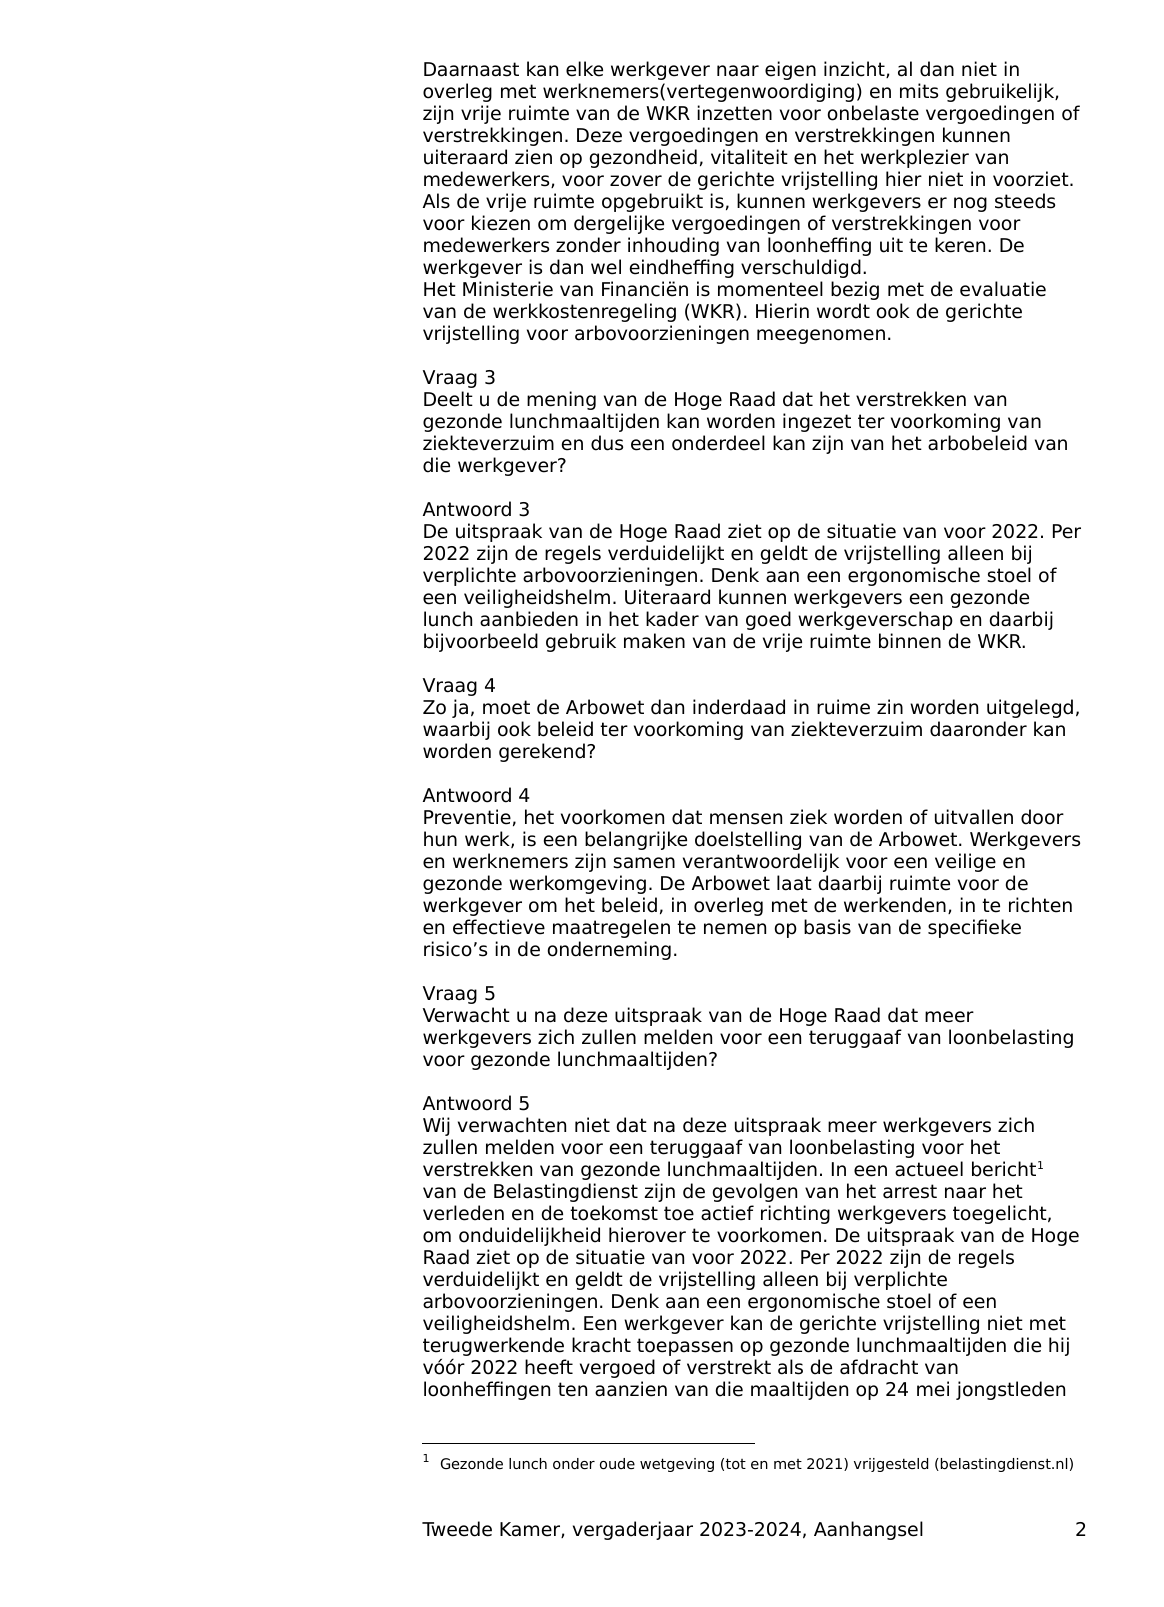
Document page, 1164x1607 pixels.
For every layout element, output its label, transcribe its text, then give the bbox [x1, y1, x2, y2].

text Verwacht u na deze uitspraak van de Hoge Raad dat meer werkgevers zich zullen melden voor een teruggaaf van loonbelasting voor gezonde lunchmaaltijden? [422, 1005, 1087, 1071]
text Zo ja, moet de Arbowet dan inderdaad in ruime zin worden uitgelegd, waarbij ook beleid ter voorkoming van ziekteverzuim daaronder kan worden gerekend? [422, 697, 1087, 763]
text De uitspraak van de Hoge Raad ziet op de situatie van voor 2022. Per 2022 zijn de regels verduidelijkt en geldt de vrijstelling alleen bij verplichte arbovoorzieningen. Denk aan een ergonomische stoel of een veiligheidshelm. Uiteraard kunnen werkgevers een gezonde lunch aanbieden in het kader van goed werkgeverschap en daarbij bijvoorbeeld gebruik maken van de vrije ruimte binnen de WKR. [422, 521, 1087, 653]
text Daarnaast kan elke werkgever naar eigen inzicht, al dan niet in overleg met werknemers(vertegenwoordiging) en mits gebruikelijk, zijn vrije ruimte van de WKR inzetten voor onbelaste vergoedingen of verstrekkingen. Deze vergoedingen en verstrekkingen kunnen uiteraard zien op gezondheid, vitaliteit en het werkplezier van medewerkers, voor zover de gerichte vrijstelling hier niet in voorziet. Als de vrije ruimte opgebruikt is, kunnen werkgevers er nog steeds voor kiezen om dergelijke vergoedingen of verstrekkingen voor medewerkers zonder inhouding van loonheffing uit te keren. De werkgever is dan wel eindheffing verschuldigd. [422, 59, 1087, 279]
text Vraag 3 [422, 367, 1087, 389]
text Vraag 5 [422, 983, 1087, 1005]
text Antwoord 5 [422, 1093, 1087, 1115]
text Antwoord 3 [422, 499, 1087, 521]
text Antwoord 4 [422, 785, 1087, 807]
text Preventie, het voorkomen dat mensen ziek worden of uitvallen door hun werk, is een belangrijke doelstelling van de Arbowet. Werkgevers en werknemers zijn samen verantwoordelijk voor een veilige en gezonde werkomgeving. De Arbowet laat daarbij ruimte voor de werkgever om het beleid, in overleg met de werkenden, in te richten en effectieve maatregelen te nemen op basis van de specifieke risico’s in de onderneming. [422, 807, 1087, 961]
text Gezonde lunch onder oude wetgeving (tot en met 2021) vrijgesteld (belastingdienst.nl) [422, 1452, 1087, 1474]
text Vraag 4 [422, 675, 1087, 697]
text Het Ministerie van Financiën is momenteel bezig met de evaluatie van de werkkostenregeling (WKR). Hierin wordt ook de gerichte vrijstelling voor arbovoorzieningen meegenomen. [422, 279, 1087, 345]
text Wij verwachten niet dat na deze uitspraak meer werkgevers zich zullen melden voor een teruggaaf van loonbelasting voor het verstrekken van gezonde lunchmaaltijden. In een actueel bericht van de Belastingdienst zijn de gevolgen van het arrest naar het verleden en de toekomst toe actief richting werkgevers toegelicht, om onduidelijkheid hierover te voorkomen. De uitspraak van de Hoge Raad ziet op de situatie van voor 2022. Per 2022 zijn de regels verduidelijkt en geldt de vrijstelling alleen bij verplichte arbovoorzieningen. Denk aan een ergonomische stoel of een veiligheidshelm. Een werkgever kan de gerichte vrijstelling niet met terugwerkende kracht toepassen op gezonde lunchmaaltijden die hij vóór 2022 heeft vergoed of verstrekt als de afdracht van loonheffingen ten aanzien van die maaltijden op 24 mei jongstleden [422, 1115, 1087, 1401]
text Deelt u de mening van de Hoge Raad dat het verstrekken van gezonde lunchmaaltijden kan worden ingezet ter voorkoming van ziekteverzuim en dus een onderdeel kan zijn van het arbobeleid van die werkgever? [422, 389, 1087, 477]
